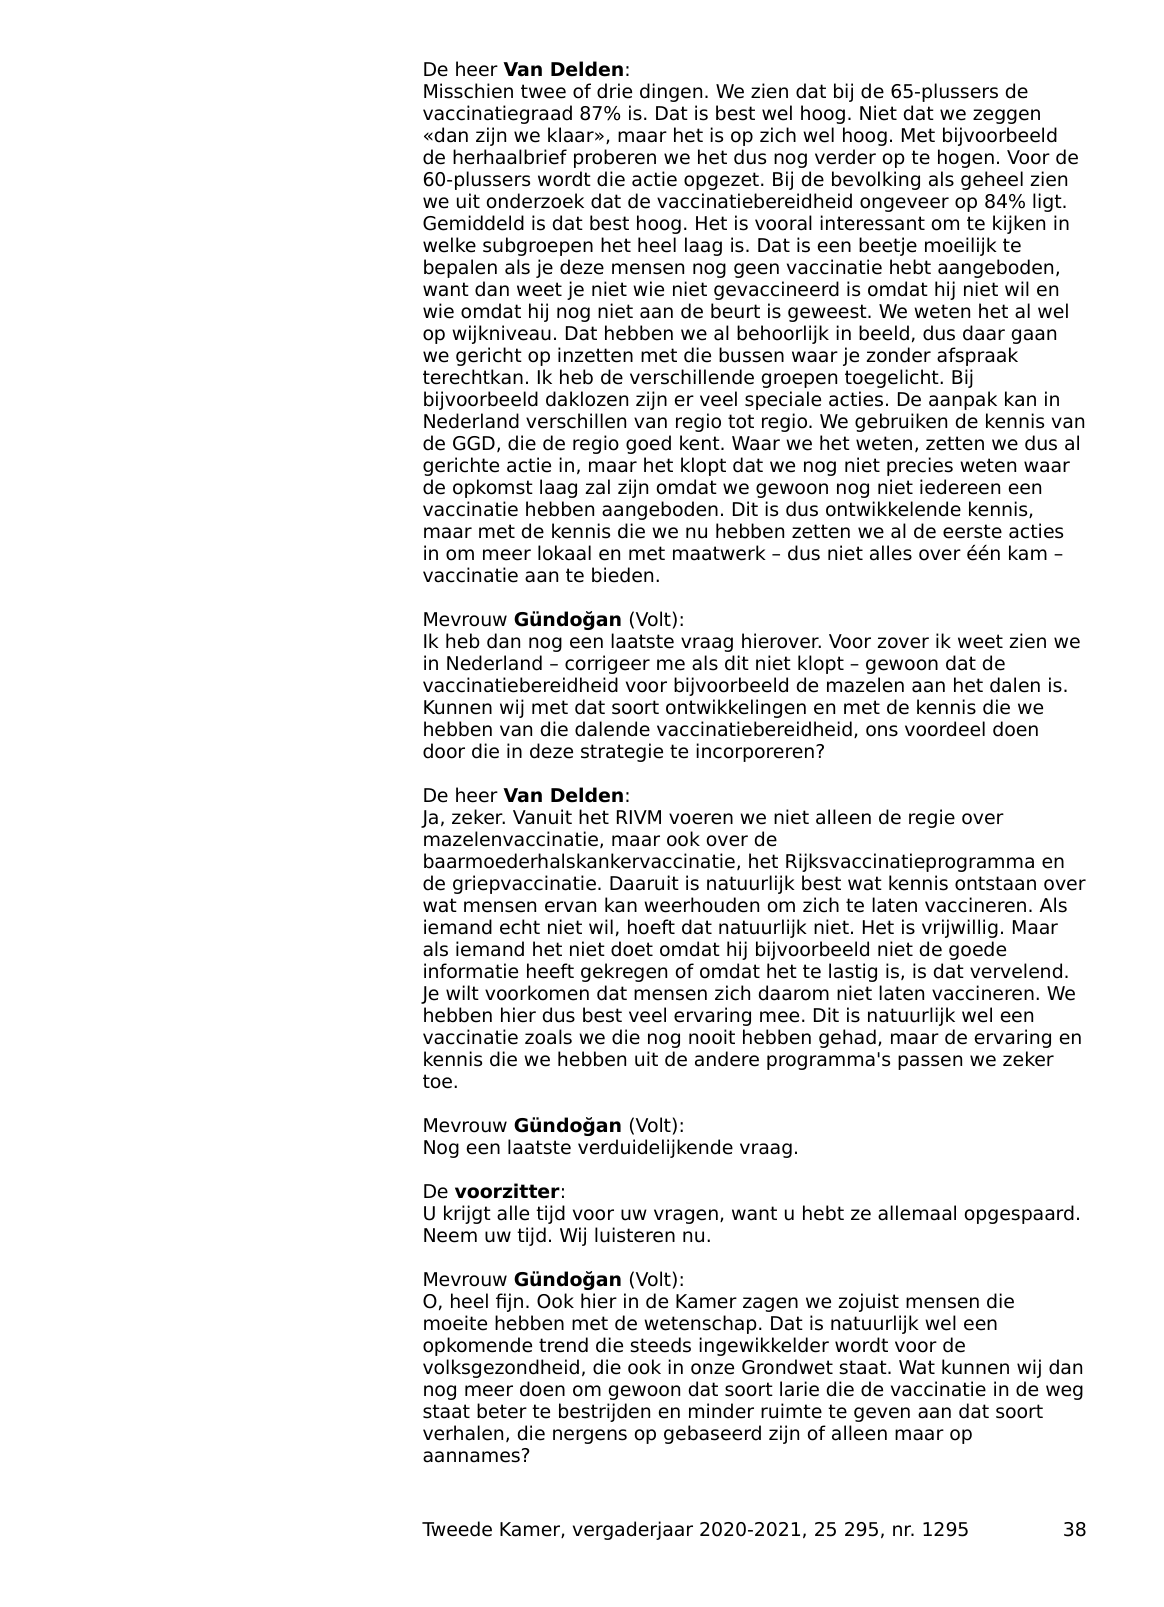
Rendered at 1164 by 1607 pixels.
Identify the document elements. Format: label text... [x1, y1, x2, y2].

text Ik heb dan nog een laatste vraag hierover. Voor zover ik weet zien we in Nederland – corrigeer me als dit niet klopt – gewoon dat de vaccinatiebereidheid voor bijvoorbeeld de mazelen aan het dalen is. Kunnen wij met dat soort ontwikkelingen en met de kennis die we hebben van die dalende vaccinatiebereidheid, ons voordeel doen door die in deze strategie te incorporeren? [422, 631, 1087, 763]
text Mevrouw Gündoğan (Volt): [422, 609, 1087, 631]
text Mevrouw Gündoğan (Volt): [422, 1269, 1087, 1291]
text Ja, zeker. Vanuit het RIVM voeren we niet alleen de regie over mazelenvaccinatie, maar ook over de baarmoederhalskankervaccinatie, het Rijksvaccinatieprogramma en de griepvaccinatie. Daaruit is natuurlijk best wat kennis ontstaan over wat mensen ervan kan weerhouden om zich te laten vaccineren. Als iemand echt niet wil, hoeft dat natuurlijk niet. Het is vrijwillig. Maar als iemand het niet doet omdat hij bijvoorbeeld niet de goede informatie heeft gekregen of omdat het te lastig is, is dat vervelend. Je wilt voorkomen dat mensen zich daarom niet laten vaccineren. We hebben hier dus best veel ervaring mee. Dit is natuurlijk wel een vaccinatie zoals we die nog nooit hebben gehad, maar de ervaring en kennis die we hebben uit de andere programma's passen we zeker toe. [422, 807, 1087, 1092]
text De voorzitter: [422, 1181, 1087, 1203]
text Misschien twee of drie dingen. We zien dat bij de 65-plussers de vaccinatiegraad 87% is. Dat is best wel hoog. Niet dat we zeggen «dan zijn we klaar», maar het is op zich wel hoog. Met bijvoorbeeld de herhaalbrief proberen we het dus nog verder op te hogen. Voor de 60-plussers wordt die actie opgezet. Bij de bevolking als geheel zien we uit onderzoek dat de vaccinatiebereidheid ongeveer op 84% ligt. Gemiddeld is dat best hoog. Het is vooral interessant om te kijken in welke subgroepen het heel laag is. Dat is een beetje moeilijk te bepalen als je deze mensen nog geen vaccinatie hebt aangeboden, want dan weet je niet wie niet gevaccineerd is omdat hij niet wil en wie omdat hij nog niet aan de beurt is geweest. We weten het al wel op wijkniveau. Dat hebben we al behoorlijk in beeld, dus daar gaan we gericht op inzetten met die bussen waar je zonder afspraak terechtkan. Ik heb de verschillende groepen toegelicht. Bij bijvoorbeeld daklozen zijn er veel speciale acties. De aanpak kan in Nederland verschillen van regio tot regio. We gebruiken de kennis van de GGD, die de regio goed kent. Waar we het weten, zetten we dus al gerichte actie in, maar het klopt dat we nog niet precies weten waar de opkomst laag zal zijn omdat we gewoon nog niet iedereen een vaccinatie hebben aangeboden. Dit is dus ontwikkelende kennis, maar met de kennis die we nu hebben zetten we al de eerste acties in om meer lokaal en met maatwerk – dus niet alles over één kam – vaccinatie aan te bieden. [422, 81, 1087, 587]
text U krijgt alle tijd voor uw vragen, want u hebt ze allemaal opgespaard. Neem uw tijd. Wij luisteren nu. [422, 1203, 1087, 1247]
text De heer Van Delden: [422, 59, 1087, 81]
text O, heel fijn. Ook hier in de Kamer zagen we zojuist mensen die moeite hebben met de wetenschap. Dat is natuurlijk wel een opkomende trend die steeds ingewikkelder wordt voor de volksgezondheid, die ook in onze Grondwet staat. Wat kunnen wij dan nog meer doen om gewoon dat soort larie die de vaccinatie in de weg staat beter te bestrijden en minder ruimte te geven aan dat soort verhalen, die nergens op gebaseerd zijn of alleen maar op aannames? [422, 1291, 1087, 1467]
text Mevrouw Gündoğan (Volt): [422, 1115, 1087, 1137]
text De heer Van Delden: [422, 785, 1087, 807]
text Nog een laatste verduidelijkende vraag. [422, 1137, 1087, 1159]
